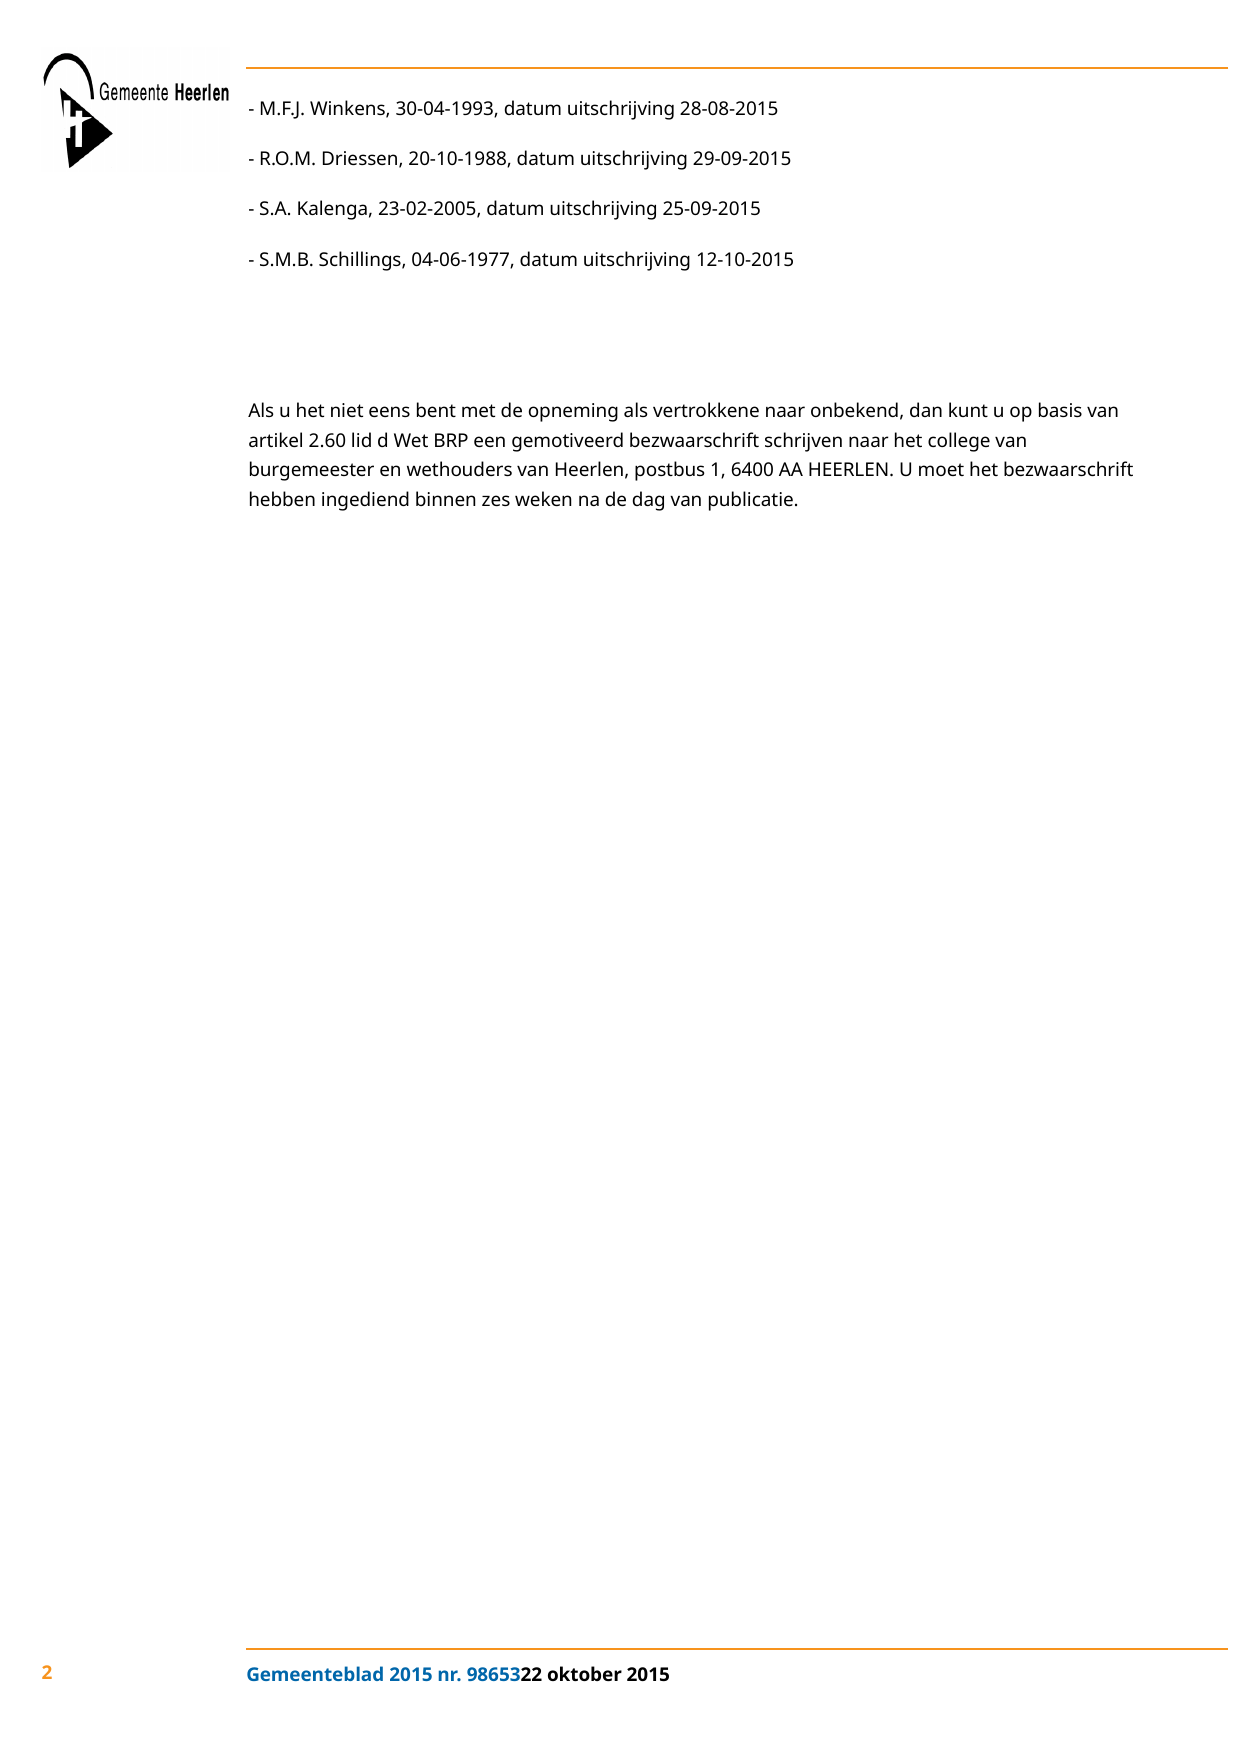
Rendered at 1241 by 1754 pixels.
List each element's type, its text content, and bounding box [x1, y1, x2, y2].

text Als u het niet eens bent met de opneming als vertrokkene naar onbekend, dan kunt u op basis van artikel 2.60 lid d Wet BRP een gemotiveerd bezwaarschrift schrijven naar het college van burgemeester en wethouders van Heerlen, postbus 1, 6400 AA HEERLEN. U moet het bezwaarschrift hebben ingediend binnen zes weken na de dag van publicatie. [248, 397, 1152, 512]
text - M.F.J. Winkens, 30-04-1993, datum uitschrijving 28-08-2015 [248, 95, 1152, 121]
text - S.M.B. Schillings, 04-06-1977, datum uitschrijving 12-10-2015 [248, 246, 1152, 272]
picture [41, 47, 231, 172]
text - R.O.M. Driessen, 20-10-1988, datum uitschrijving 29-09-2015 [248, 145, 1152, 171]
text - S.A. Kalenga, 23-02-2005, datum uitschrijving 25-09-2015 [248, 196, 1152, 221]
